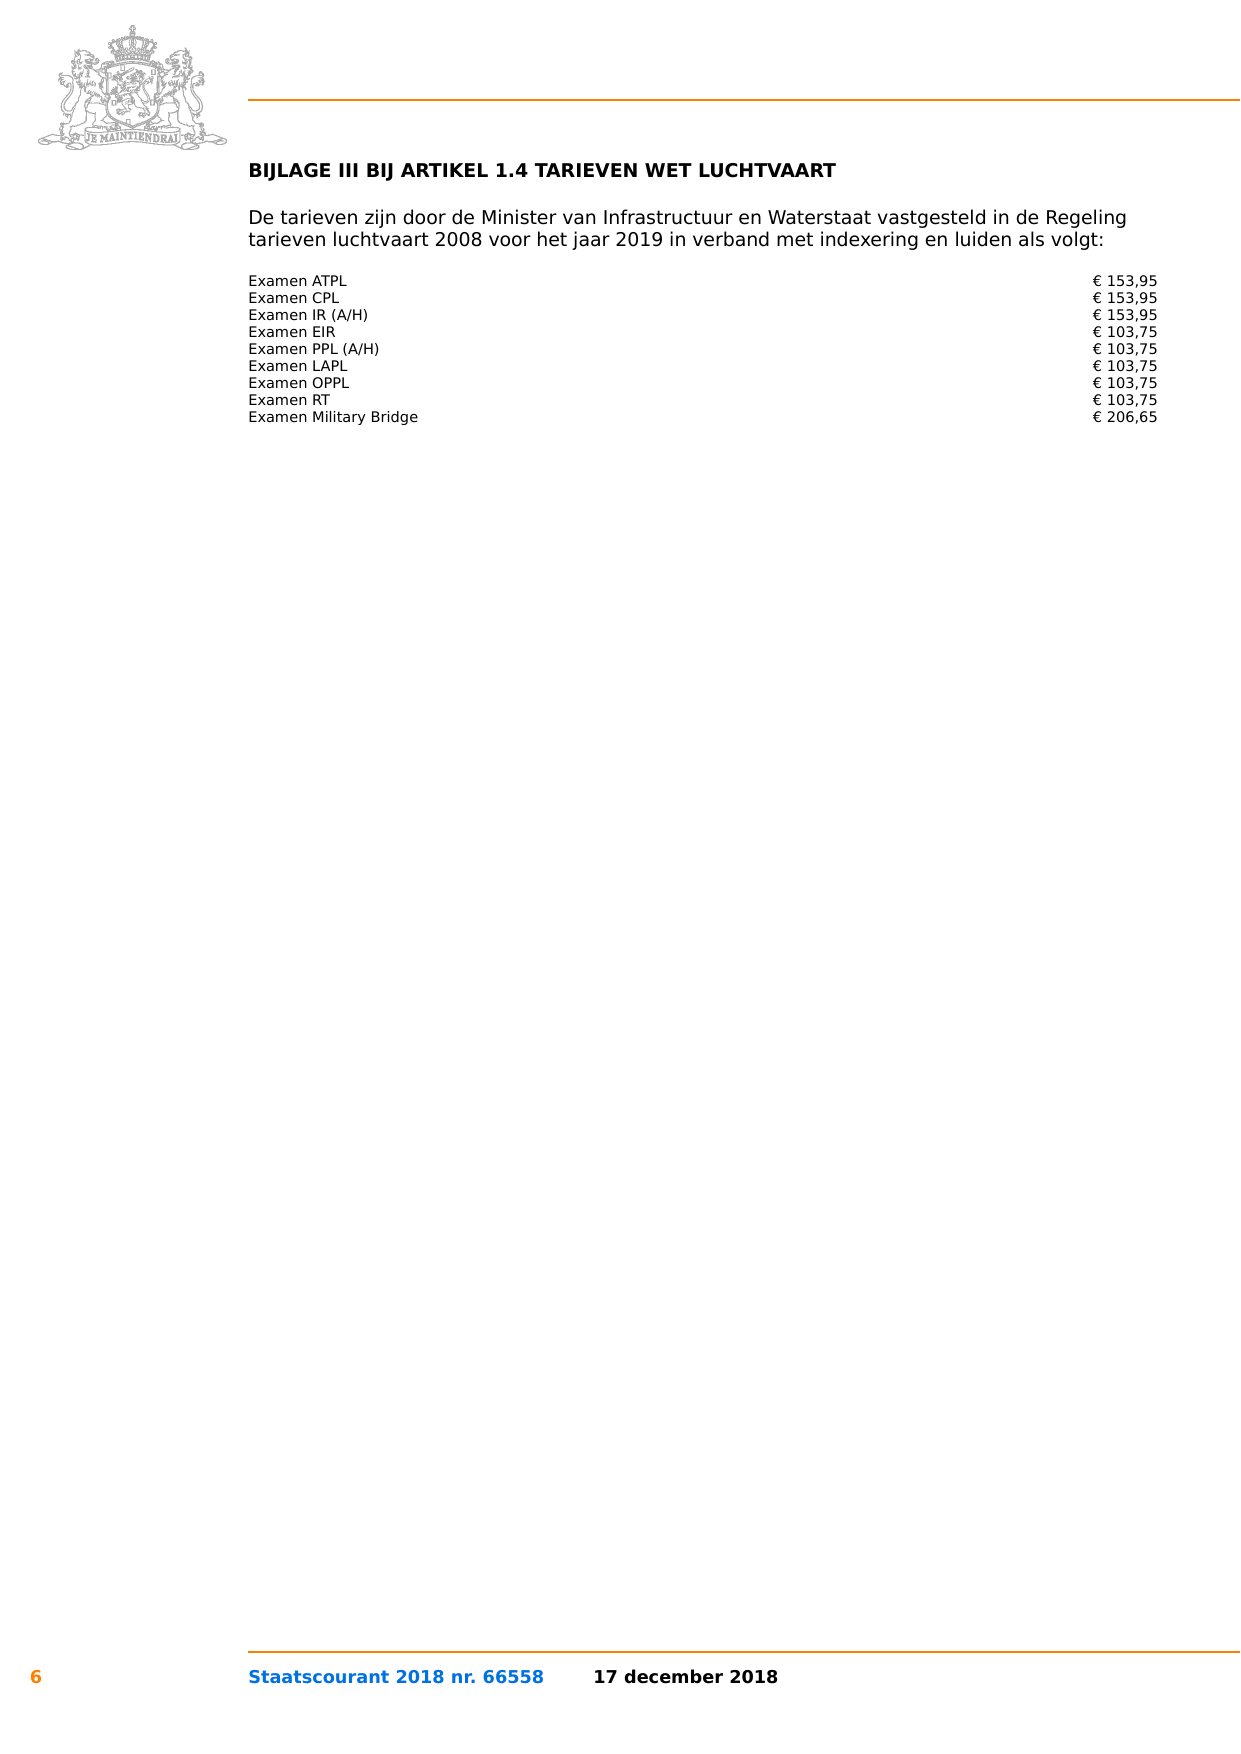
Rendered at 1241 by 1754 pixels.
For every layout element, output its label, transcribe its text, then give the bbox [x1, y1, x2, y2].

text De tarieven zijn door de Minister van Infrastructuur en Waterstaat vastgesteld in de Regeling tarieven luchtvaart 2008 voor het jaar 2019 in verband met indexering en luiden als volgt: [248, 207, 1163, 251]
table_cell Examen OPPL [248, 375, 1041, 392]
subtitle BIJLAGE III BIJ ARTIKEL 1.4 TARIEVEN WET LUCHTVAART [248, 160, 1163, 182]
table_cell Examen EIR [248, 324, 1041, 341]
table_cell Examen IR (A/H) [248, 307, 1041, 324]
table_cell € 206,65 [1041, 409, 1163, 426]
picture [38, 25, 227, 150]
table_cell € 103,75 [1041, 341, 1163, 358]
table_cell Examen PPL (A/H) [248, 341, 1041, 358]
table_cell Examen Military Bridge [248, 409, 1041, 426]
table_cell € 153,95 [1041, 290, 1163, 307]
table_header € 153,95 [1041, 273, 1163, 290]
table_cell € 103,75 [1041, 358, 1163, 374]
table_cell € 103,75 [1041, 392, 1163, 408]
table_cell Examen LAPL [248, 358, 1041, 374]
table_cell € 103,75 [1041, 375, 1163, 392]
table_cell € 103,75 [1041, 324, 1163, 341]
table_cell Examen RT [248, 392, 1041, 408]
table_cell Examen CPL [248, 290, 1041, 307]
table_cell € 153,95 [1041, 307, 1163, 324]
table_header Examen ATPL [248, 273, 1041, 290]
